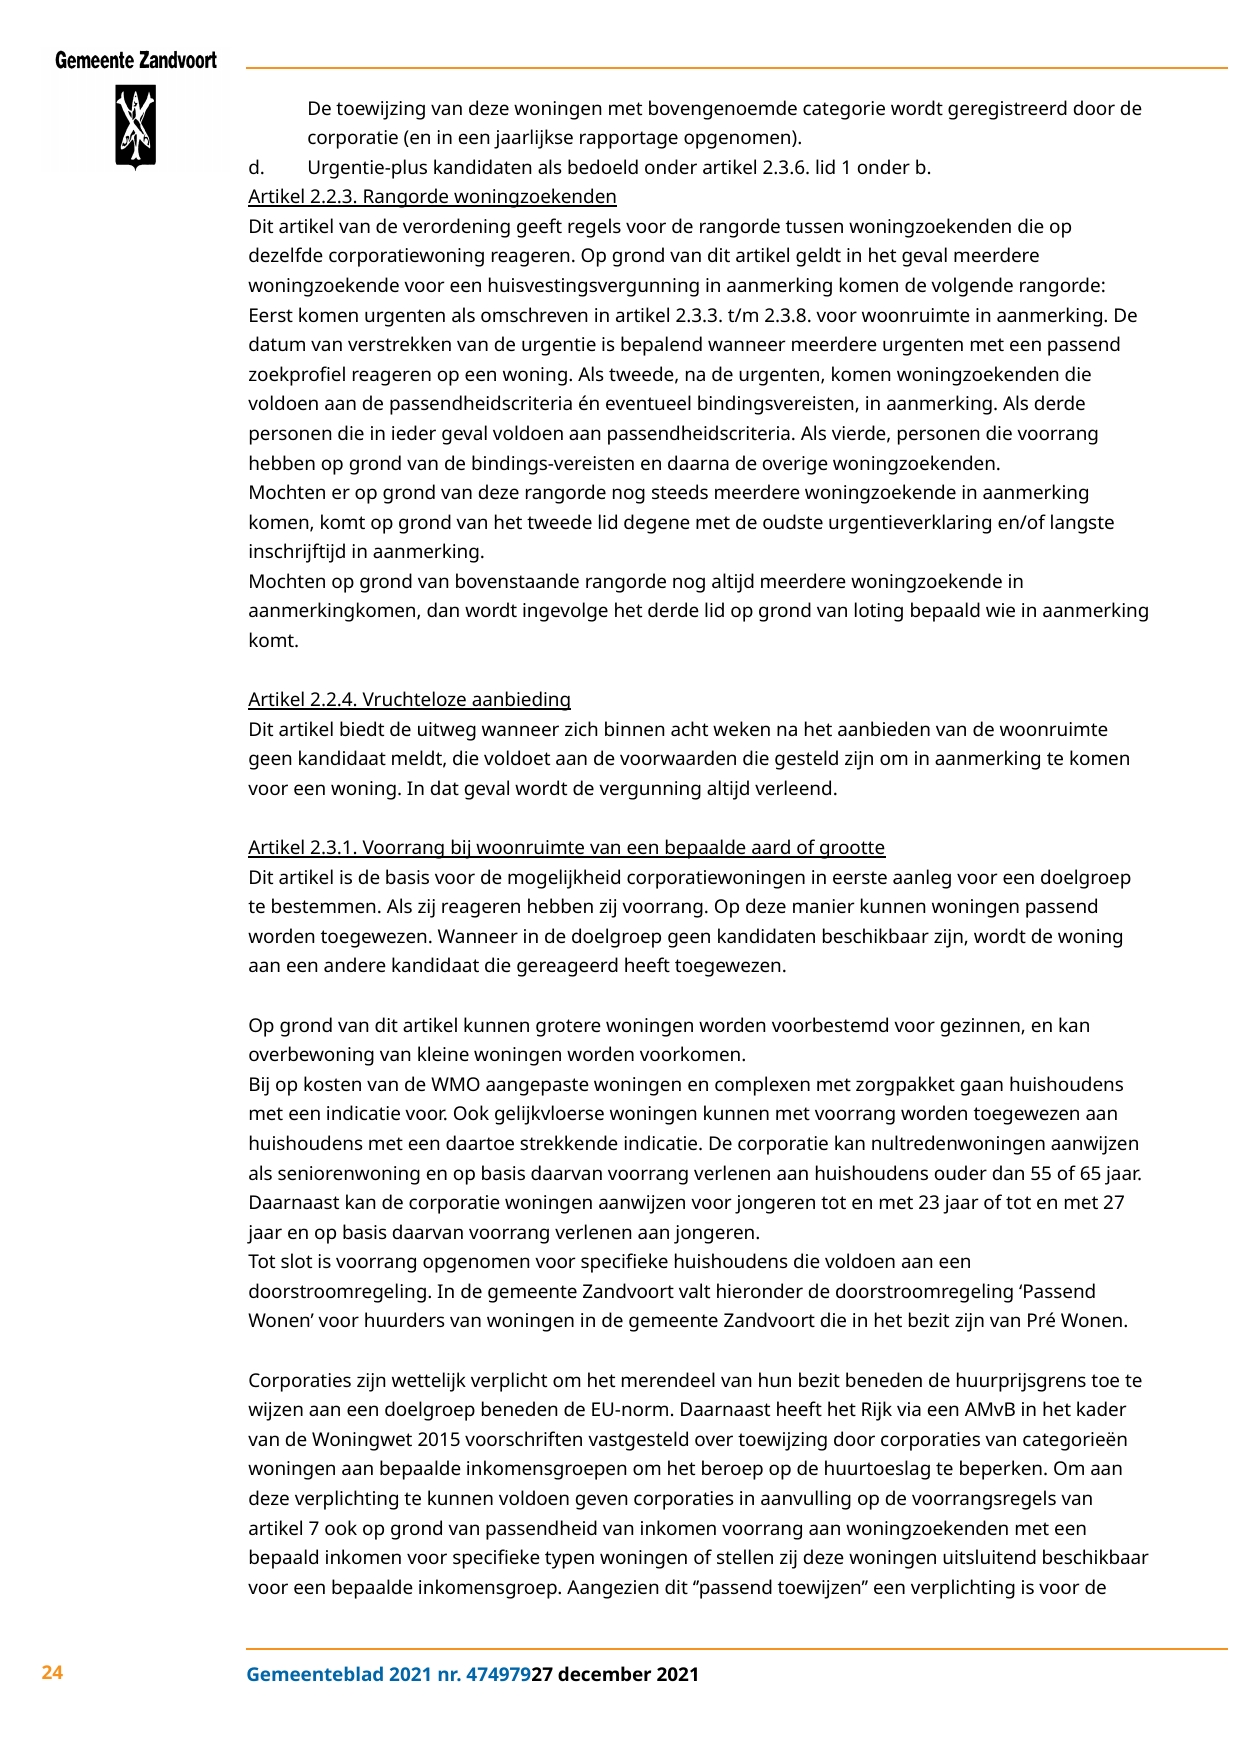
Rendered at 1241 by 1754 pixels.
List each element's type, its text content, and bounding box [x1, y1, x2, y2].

text Mochten op grond van bovenstaande rangorde nog altijd meerdere woningzoekende in aanmerkingkomen, dan wordt ingevolge het derde lid op grond van loting bepaald wie in aanmerking komt. [248, 568, 1152, 653]
text Bij op kosten van de WMO aangepaste woningen en complexen met zorgpakket gaan huishoudens met een indicatie voor. Ook gelijkvloerse woningen kunnen met voorrang worden toegewezen aan huishoudens met een daartoe strekkende indicatie. De corporatie kan nultredenwoningen aanwijzen als seniorenwoning en op basis daarvan voorrang verlenen aan huishoudens ouder dan 55 of 65 jaar. Daarnaast kan de corporatie woningen aanwijzen voor jongeren tot en met 23 jaar of tot en met 27 jaar en op basis daarvan voorrang verlenen aan jongeren. [248, 1071, 1152, 1245]
text Op grond van dit artikel kunnen grotere woningen worden voorbestemd voor gezinnen, en kan overbewoning van kleine woningen worden voorkomen. [248, 1012, 1152, 1067]
list Urgentie-plus kandidaten als bedoeld onder artikel 2.3.6. lid 1 onder b. [248, 154, 1152, 180]
text Dit artikel van de verordening geeft regels voor de rangorde tussen woningzoekenden die op dezelfde corporatiewoning reageren. Op grond van dit artikel geldt in het geval meerdere woningzoekende voor een huisvestingsvergunning in aanmerking komen de volgende rangorde: [248, 213, 1152, 298]
text Dit artikel biedt de uitweg wanneer zich binnen acht weken na het aanbieden van de woonruimte geen kandidaat meldt, die voldoet aan de voorwaarden die gesteld zijn om in aanmerking te komen voor een woning. In dat geval wordt de vergunning altijd verleend. [248, 716, 1152, 801]
text Mochten er op grond van deze rangorde nog steeds meerdere woningzoekende in aanmerking komen, komt op grond van het tweede lid degene met de oudste urgentieverklaring en/of langste inschrijftijd in aanmerking. [248, 479, 1152, 564]
text Artikel 2.2.3. Rangorde woningzoekenden [248, 183, 1152, 209]
text Eerst komen urgenten als omschreven in artikel 2.3.3. t/m 2.3.8. voor woonruimte in aanmerking. De datum van verstrekken van de urgentie is bepalend wanneer meerdere urgenten met een passend zoekprofiel reageren op een woning. Als tweede, na de urgenten, komen woningzoekenden die voldoen aan de passendheidscriteria én eventueel bindingsvereisten, in aanmerking. Als derde personen die in ieder geval voldoen aan passendheidscriteria. Als vierde, personen die voorrang hebben op grond van de bindings-vereisten en daarna de overige woningzoekenden. [248, 302, 1152, 476]
text Artikel 2.2.4. Vruchteloze aanbieding [248, 686, 1152, 712]
picture [41, 47, 231, 172]
text Dit artikel is de basis voor de mogelijkheid corporatiewoningen in eerste aanleg voor een doelgroep te bestemmen. Als zij reageren hebben zij voorrang. Op deze manier kunnen woningen passend worden toegewezen. Wanneer in de doelgroep geen kandidaten beschikbaar zijn, wordt de woning aan een andere kandidaat die gereageerd heeft toegewezen. [248, 864, 1152, 978]
text Artikel 2.3.1. Voorrang bij woonruimte van een bepaalde aard of grootte [248, 834, 1152, 860]
text Corporaties zijn wettelijk verplicht om het merendeel van hun bezit beneden de huurprijsgrens toe te wijzen aan een doelgroep beneden de EU-norm. Daarnaast heeft het Rijk via een AMvB in het kader van de Woningwet 2015 voorschriften vastgesteld over toewijzing door corporaties van categorieën woningen aan bepaalde inkomensgroepen om het beroep op de huurtoeslag te beperken. Om aan deze verplichting te kunnen voldoen geven corporaties in aanvulling op de voorrangsregels van artikel 7 ook op grond van passendheid van inkomen voorrang aan woningzoekenden met een bepaald inkomen voor specifieke typen woningen of stellen zij deze woningen uitsluitend beschikbaar voor een bepaalde inkomensgroep. Aangezien dit ‘’passend toewijzen’’ een verplichting is voor de [248, 1367, 1152, 1600]
list De toewijzing van deze woningen met bovengenoemde categorie wordt geregistreerd door de corporatie (en in een jaarlijkse rapportage opgenomen). [248, 95, 1152, 150]
text Tot slot is voorrang opgenomen voor specifieke huishoudens die voldoen aan een doorstroomregeling. In de gemeente Zandvoort valt hieronder de doorstroomregeling ‘Passend Wonen’ voor huurders van woningen in de gemeente Zandvoort die in het bezit zijn van Pré Wonen. [248, 1248, 1152, 1333]
